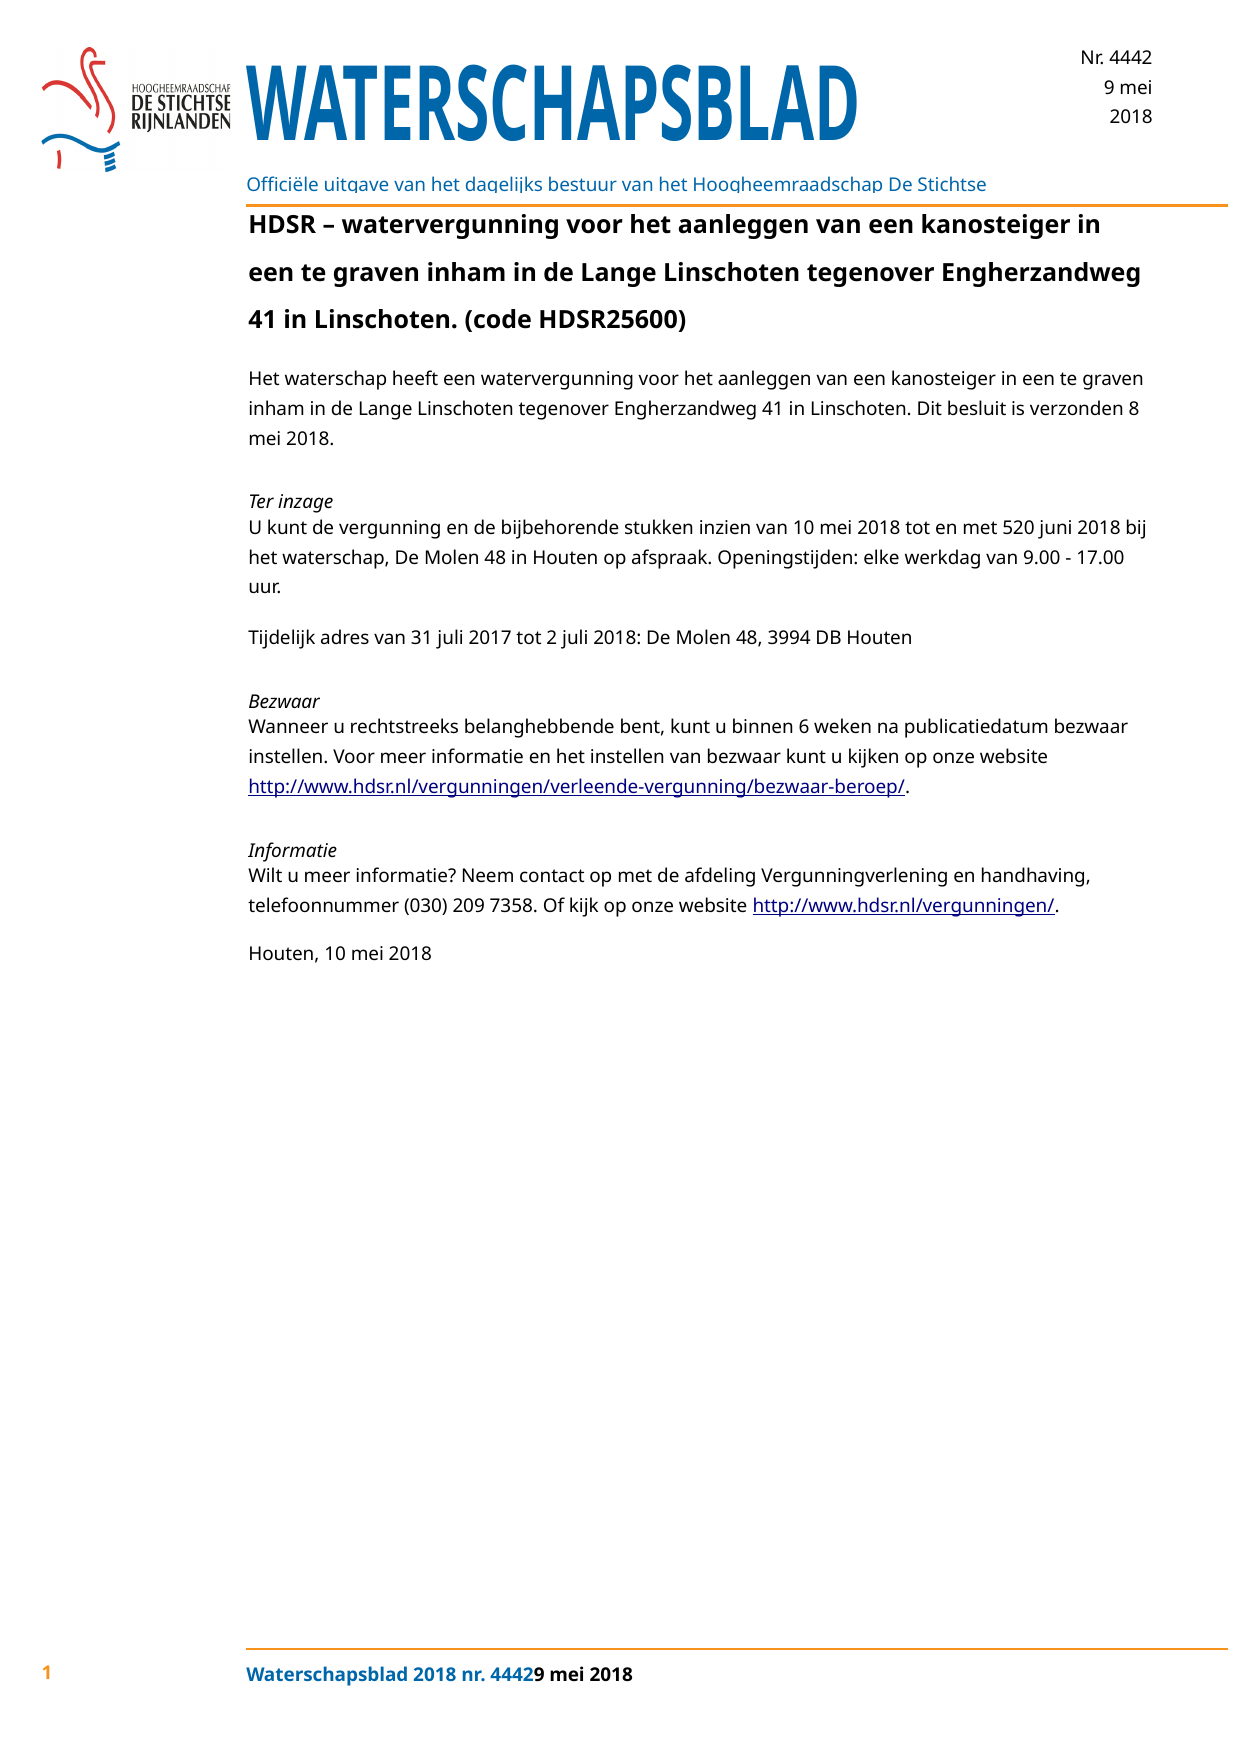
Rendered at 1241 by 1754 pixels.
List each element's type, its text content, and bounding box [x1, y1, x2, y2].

text Ter inzage [248, 489, 1152, 514]
picture [41, 47, 231, 172]
text Wanneer u rechtstreeks belanghebbende bent, kunt u binnen 6 weken na publicatiedatum bezwaar instellen. Voor meer informatie en het instellen van bezwaar kunt u kijken op onze website http://www.hdsr.nl/vergunningen/verleende-vergunning/bezwaar-beroep/. [248, 714, 1152, 798]
text Informatie [248, 837, 1152, 862]
text Het waterschap heeft een watervergunning voor het aanleggen van een kanosteiger in een te graven inham in de Lange Linschoten tegenover Engherzandweg 41 in Linschoten. Dit besluit is verzonden 8 mei 2018. [248, 366, 1152, 450]
text HDSR – watervergunning voor het aanleggen van een kanosteiger in een te graven inham in de Lange Linschoten tegenover Engherzandweg 41 in Linschoten. (code HDSR25600) [248, 207, 1152, 336]
text Wilt u meer informatie? Neem contact op met de afdeling Vergunningverlening en handhaving, telefoonnummer (030) 209 7358. Of kijk op onze website http://www.hdsr.nl/vergunningen/. [248, 862, 1152, 918]
text Houten, 10 mei 2018 [248, 940, 1152, 966]
text U kunt de vergunning en de bijbehorende stukken inzien van 10 mei 2018 tot en met 520 juni 2018 bij het waterschap, De Molen 48 in Houten op afspraak. Openingstijden: elke werkdag van 9.00 - 17.00 uur. [248, 514, 1152, 599]
text Bezwaar [248, 688, 1152, 714]
text Tijdelijk adres van 31 juli 2017 tot 2 juli 2018: De Molen 48, 3994 DB Houten [248, 624, 1152, 650]
